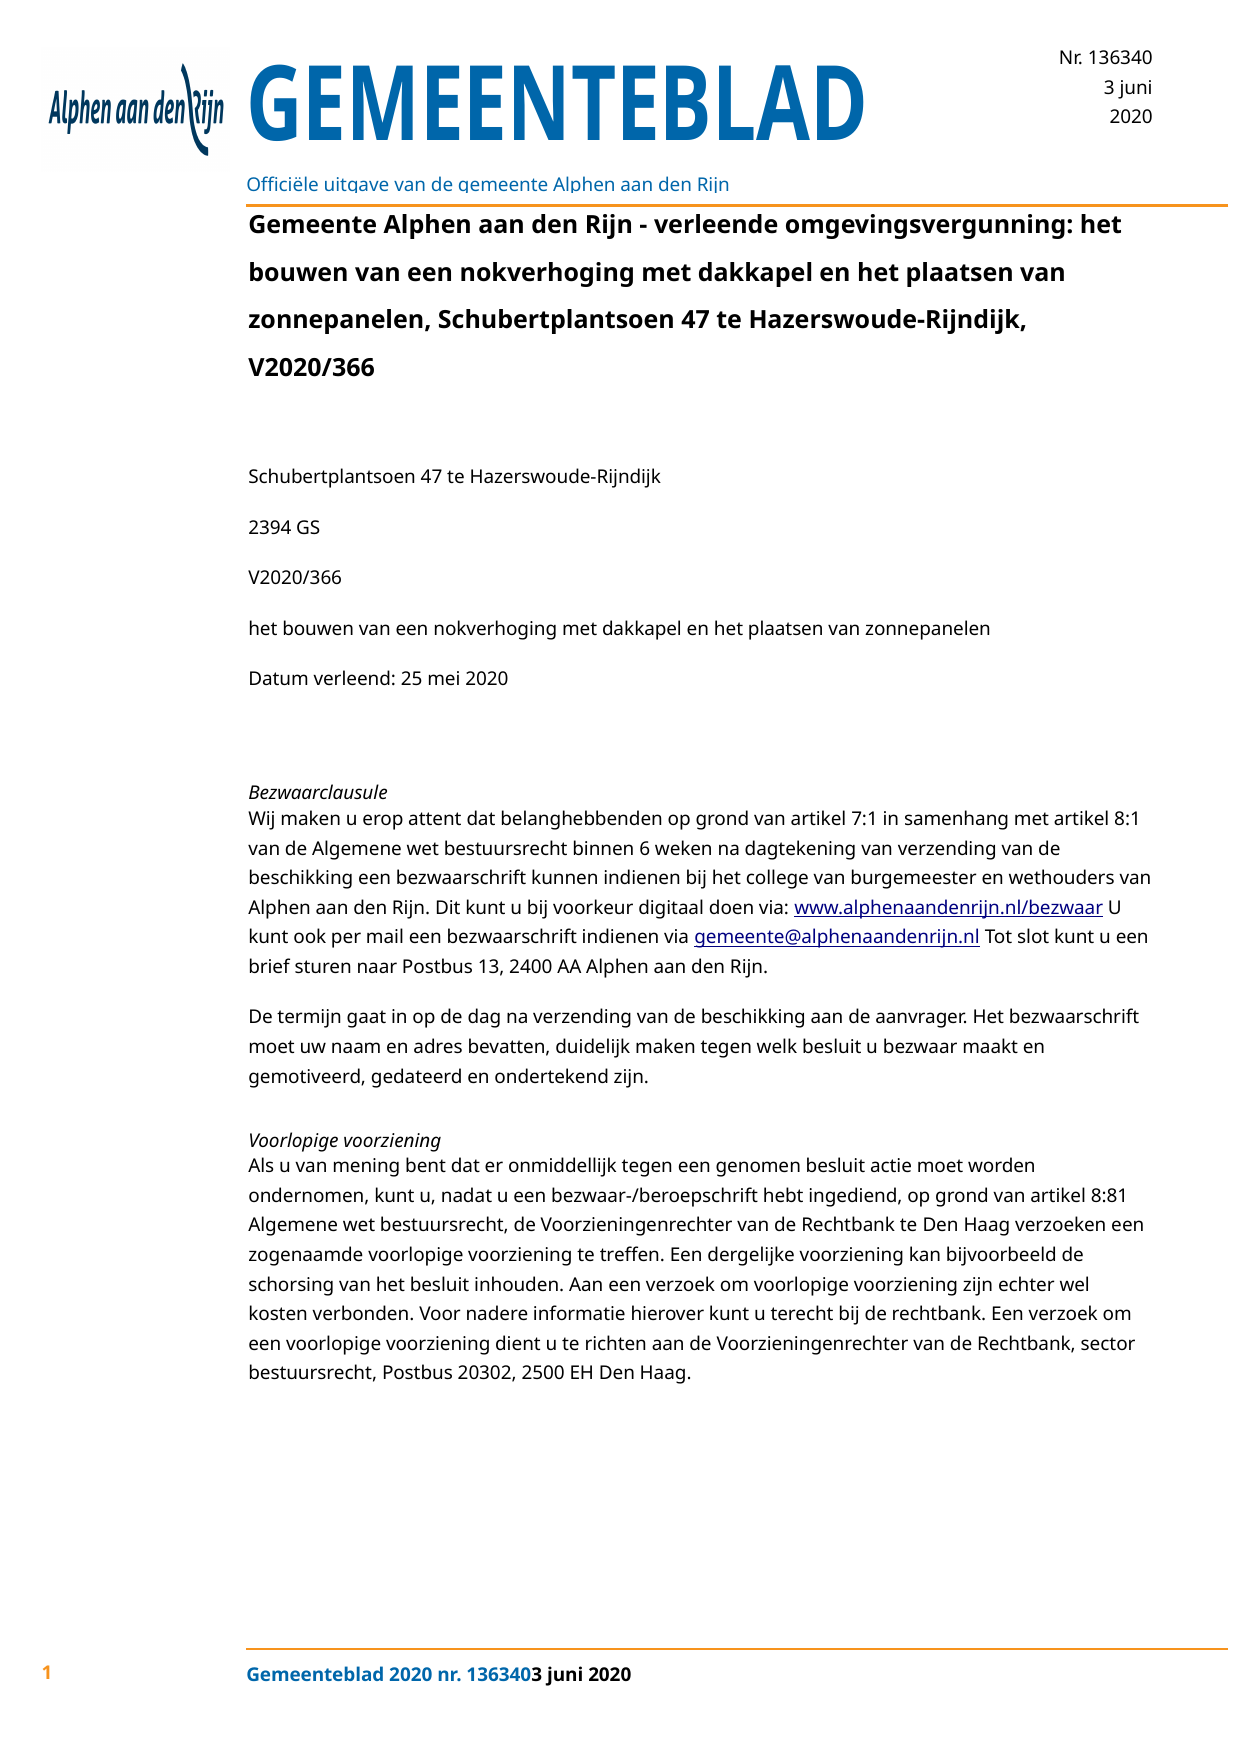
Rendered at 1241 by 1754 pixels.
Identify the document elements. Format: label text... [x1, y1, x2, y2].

text Wij maken u erop attent dat belanghebbenden op grond van artikel 7:1 in samenhang met artikel 8:1 van de Algemene wet bestuursrecht binnen 6 weken na dagtekening van verzending van de beschikking een bezwaarschrift kunnen indienen bij het college van burgemeester en wethouders van Alphen aan den Rijn. Dit kunt u bij voorkeur digitaal doen via: www.alphenaandenrijn.nl/bezwaar U kunt ook per mail een bezwaarschrift indienen via gemeente@alphenaandenrijn.nl Tot slot kunt u een brief sturen naar Postbus 13, 2400 AA Alphen aan den Rijn. [248, 805, 1152, 979]
text Bezwaarclausule [248, 779, 1152, 805]
text Datum verleend: 25 mei 2020 [248, 665, 1152, 691]
text Als u van mening bent dat er onmiddellijk tegen een genomen besluit actie moet worden ondernomen, kunt u, nadat u een bezwaar-/beroepschrift hebt ingediend, op grond van artikel 8:81 Algemene wet bestuursrecht, de Voorzieningenrechter van de Rechtbank te Den Haag verzoeken een zogenaamde voorlopige voorziening te treffen. Een dergelijke voorziening kan bijvoorbeeld de schorsing van het besluit inhouden. Aan een verzoek om voorlopige voorziening zijn echter wel kosten verbonden. Voor nadere informatie hierover kunt u terecht bij de rechtbank. Een verzoek om een voorlopige voorziening dient u te richten aan de Voorzieningenrechter van de Rechtbank, sector bestuursrecht, Postbus 20302, 2500 EH Den Haag. [248, 1152, 1152, 1385]
text 2394 GS [248, 514, 1152, 540]
picture [41, 47, 231, 172]
text De termijn gaat in op de dag na verzending van de beschikking aan de aanvrager. Het bezwaarschrift moet uw naam en adres bevatten, duidelijk maken tegen welk besluit u bezwaar maakt en gemotiveerd, gedateerd en ondertekend zijn. [248, 1004, 1152, 1088]
text V2020/366 [248, 564, 1152, 590]
text Gemeente Alphen aan den Rijn - verleende omgevingsvergunning: het bouwen van een nokverhoging met dakkapel en het plaatsen van zonnepanelen, Schubertplantsoen 47 te Hazerswoude-Rijndijk, V2020/366 [248, 207, 1152, 384]
text Voorlopige voorziening [248, 1127, 1152, 1152]
text Schubertplantsoen 47 te Hazerswoude-Rijndijk [248, 463, 1152, 489]
text het bouwen van een nokverhoging met dakkapel en het plaatsen van zonnepanelen [248, 615, 1152, 641]
